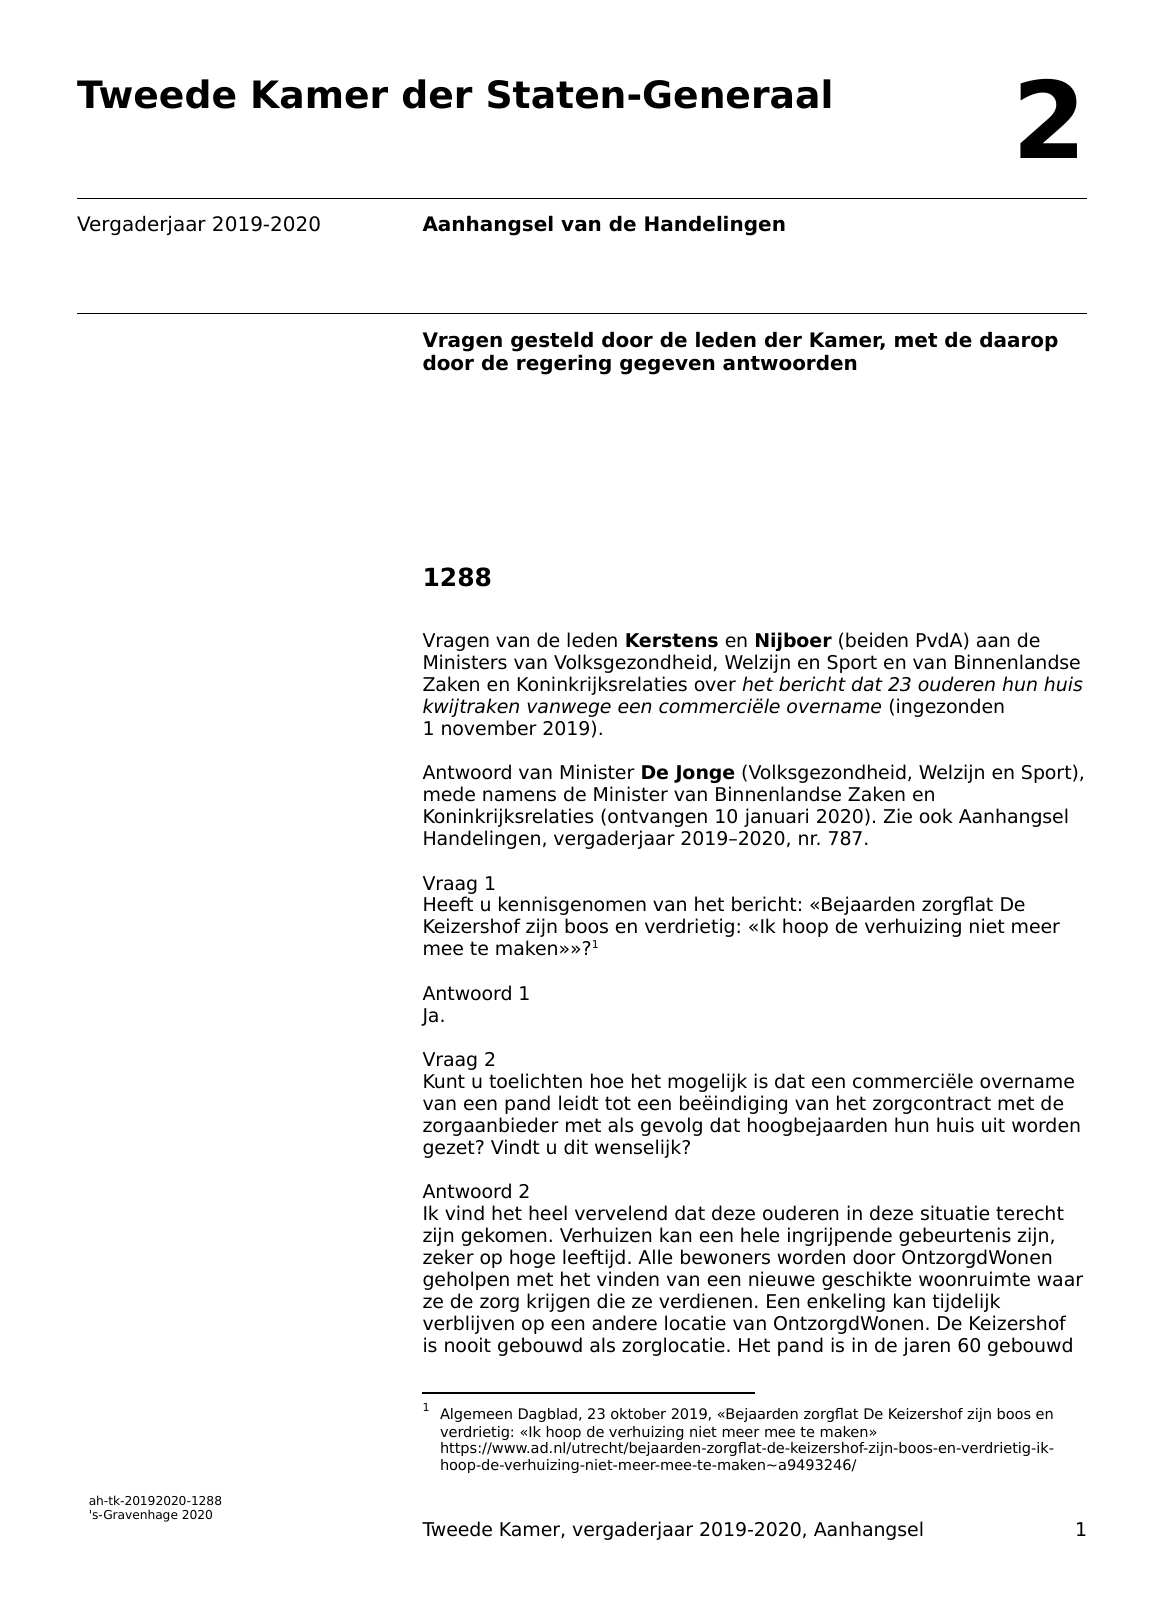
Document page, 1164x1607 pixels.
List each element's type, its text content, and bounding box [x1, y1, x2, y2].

table_header 2 [886, 59, 1087, 198]
text Ja. [422, 1004, 1087, 1026]
text Antwoord 2 [422, 1181, 1087, 1203]
table_cell Vergaderjaar 2019-2020 [77, 199, 422, 313]
text Vraag 1 [422, 872, 1087, 894]
text Algemeen Dagblad, 23 oktober 2019, «Bejaarden zorgflat De Keizershof zijn boos en verdrietig: «Ik hoop de verhuizing niet meer mee te maken» https://www.ad.nl/utrecht/bejaarden-zorgflat-de-keizershof-zijn-boos-en-verdrietig-ik-hoop-de-verhuizing-niet-meer-mee-te-maken~a9493246/ [422, 1402, 1087, 1474]
text Antwoord 1 [422, 982, 1087, 1004]
text Vragen van de leden Kerstens en Nijboer (beiden PvdA) aan de Ministers van Volksgezondheid, Welzijn en Sport en van Binnenlandse Zaken en Koninkrijksrelaties over het bericht dat 23 ouderen hun huis kwijtraken vanwege een commerciële overname (ingezonden 1 november 2019). [422, 630, 1087, 740]
text Heeft u kennisgenomen van het bericht: «Bejaarden zorgflat De Keizershof zijn boos en verdrietig: «Ik hoop de verhuizing niet meer mee te maken»»? [422, 894, 1087, 960]
text Antwoord van Minister De Jonge (Volksgezondheid, Welzijn en Sport), mede namens de Minister van Binnenlandse Zaken en Koninkrijksrelaties (ontvangen 10 januari 2020). Zie ook Aanhangsel Handelingen, vergaderjaar 2019–2020, nr. 787. [422, 762, 1087, 850]
table_header Tweede Kamer der Staten-Generaal [77, 59, 886, 198]
text 's-Gravenhage 2020 [88, 1508, 323, 1522]
text Ik vind het heel vervelend dat deze ouderen in deze situatie terecht zijn gekomen. Verhuizen kan een hele ingrijpende gebeurtenis zijn, zeker op hoge leeftijd. Alle bewoners worden door OntzorgdWonen geholpen met het vinden van een nieuwe geschikte woonruimte waar ze de zorg krijgen die ze verdienen. Een enkeling kan tijdelijk verblijven op een andere locatie van OntzorgdWonen. De Keizershof is nooit gebouwd als zorglocatie. Het pand is in de jaren 60 gebouwd [422, 1203, 1087, 1357]
table_cell [77, 314, 422, 375]
text ah-tk-20192020-1288 [88, 1494, 323, 1508]
text Kunt u toelichten hoe het mogelijk is dat een commerciële overname van een pand leidt tot een beëindiging van het zorgcontract met de zorgaanbieder met als gevolg dat hoogbejaarden hun huis uit worden gezet? Vindt u dit wenselijk? [422, 1071, 1087, 1158]
table_cell Aanhangsel van de Handelingen [422, 199, 1087, 313]
table_cell Vragen gesteld door de leden der Kamer, met de daarop door de regering gegeven antwoorden [422, 314, 1087, 375]
text Vraag 2 [422, 1049, 1087, 1071]
text 1288 [422, 563, 1087, 592]
